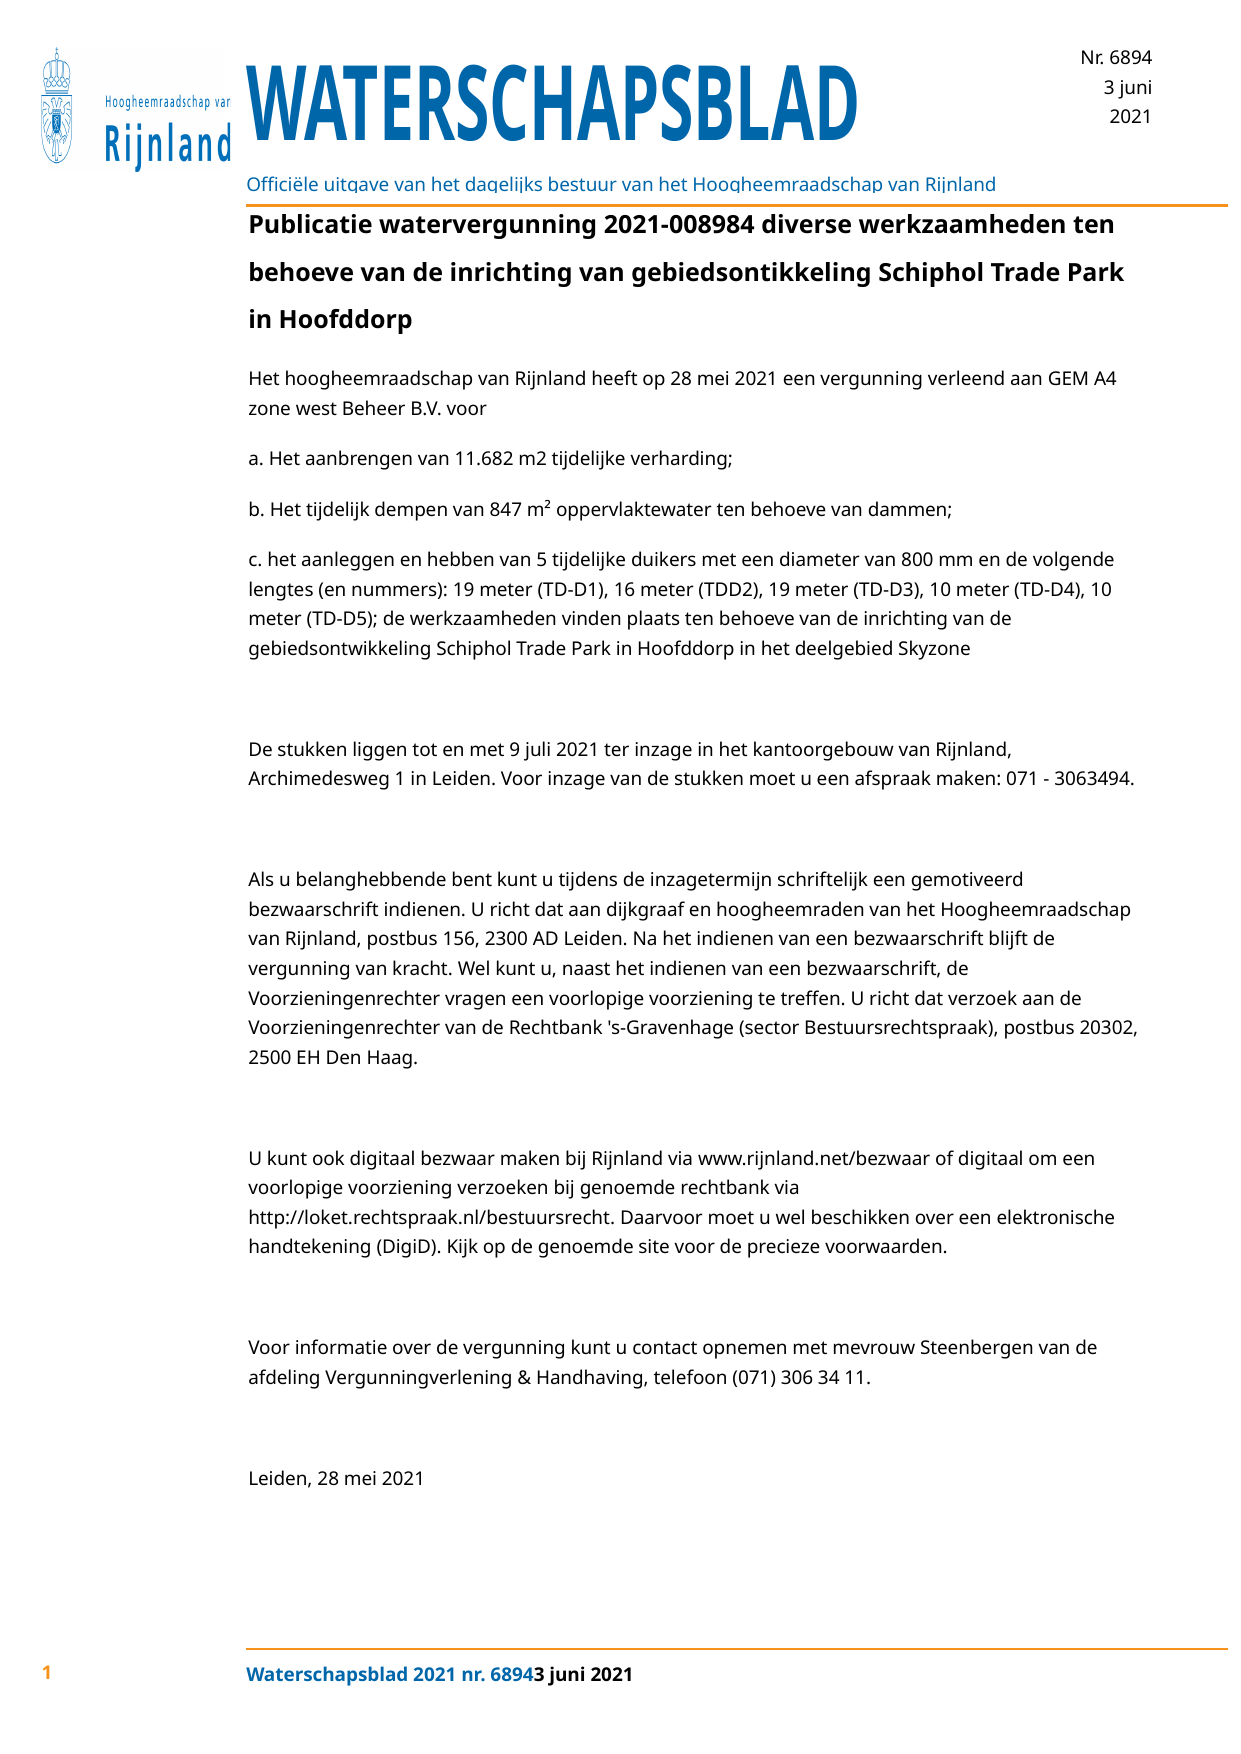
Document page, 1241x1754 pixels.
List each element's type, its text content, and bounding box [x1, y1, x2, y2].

picture [41, 47, 231, 172]
text Het hoogheemraadschap van Rijnland heeft op 28 mei 2021 een vergunning verleend aan GEM A4 zone west Beheer B.V. voor [248, 366, 1152, 421]
text Leiden, 28 mei 2021 [248, 1465, 1152, 1490]
text c. het aanleggen en hebben van 5 tijdelijke duikers met een diameter van 800 mm en de volgende lengtes (en nummers): 19 meter (TD-D1), 16 meter (TDD2), 19 meter (TD-D3), 10 meter (TD-D4), 10 meter (TD-D5); de werkzaamheden vinden plaats ten behoeve van de inrichting van de gebiedsontwikkeling Schiphol Trade Park in Hoofddorp in het deelgebied Skyzone [248, 546, 1152, 661]
text U kunt ook digitaal bezwaar maken bij Rijnland via www.rijnland.net/bezwaar of digitaal om een voorlopige voorziening verzoeken bij genoemde rechtbank via http://loket.rechtspraak.nl/bestuursrecht. Daarvoor moet u wel beschikken over een elektronische handtekening (DigiD). Kijk op de genoemde site voor de precieze voorwaarden. [248, 1145, 1152, 1259]
text Voor informatie over de vergunning kunt u contact opnemen met mevrouw Steenbergen van de afdeling Vergunningverlening & Handhaving, telefoon (071) 306 34 11. [248, 1334, 1152, 1389]
text b. Het tijdelijk dempen van 847 m² oppervlaktewater ten behoeve van dammen; [248, 496, 1152, 522]
text Als u belanghebbende bent kunt u tijdens de inzagetermijn schriftelijk een gemotiveerd bezwaarschrift indienen. U richt dat aan dijkgraaf en hoogheemraden van het Hoogheemraadschap van Rijnland, postbus 156, 2300 AD Leiden. Na het indienen van een bezwaarschrift blijft de vergunning van kracht. Wel kunt u, naast het indienen van een bezwaarschrift, de Voorzieningenrechter vragen een voorlopige voorziening te treffen. U richt dat verzoek aan de Voorzieningenrechter van de Rechtbank 's-Gravenhage (sector Bestuursrechtspraak), postbus 20302, 2500 EH Den Haag. [248, 866, 1152, 1069]
text a. Het aanbrengen van 11.682 m2 tijdelijke verharding; [248, 446, 1152, 471]
text De stukken liggen tot en met 9 juli 2021 ter inzage in het kantoorgebouw van Rijnland, Archimedesweg 1 in Leiden. Voor inzage van de stukken moet u een afspraak maken: 071 - 3063494. [248, 736, 1152, 791]
text Publicatie watervergunning 2021-008984 diverse werkzaamheden ten behoeve van de inrichting van gebiedsontikkeling Schiphol Trade Park in Hoofddorp [248, 207, 1152, 336]
